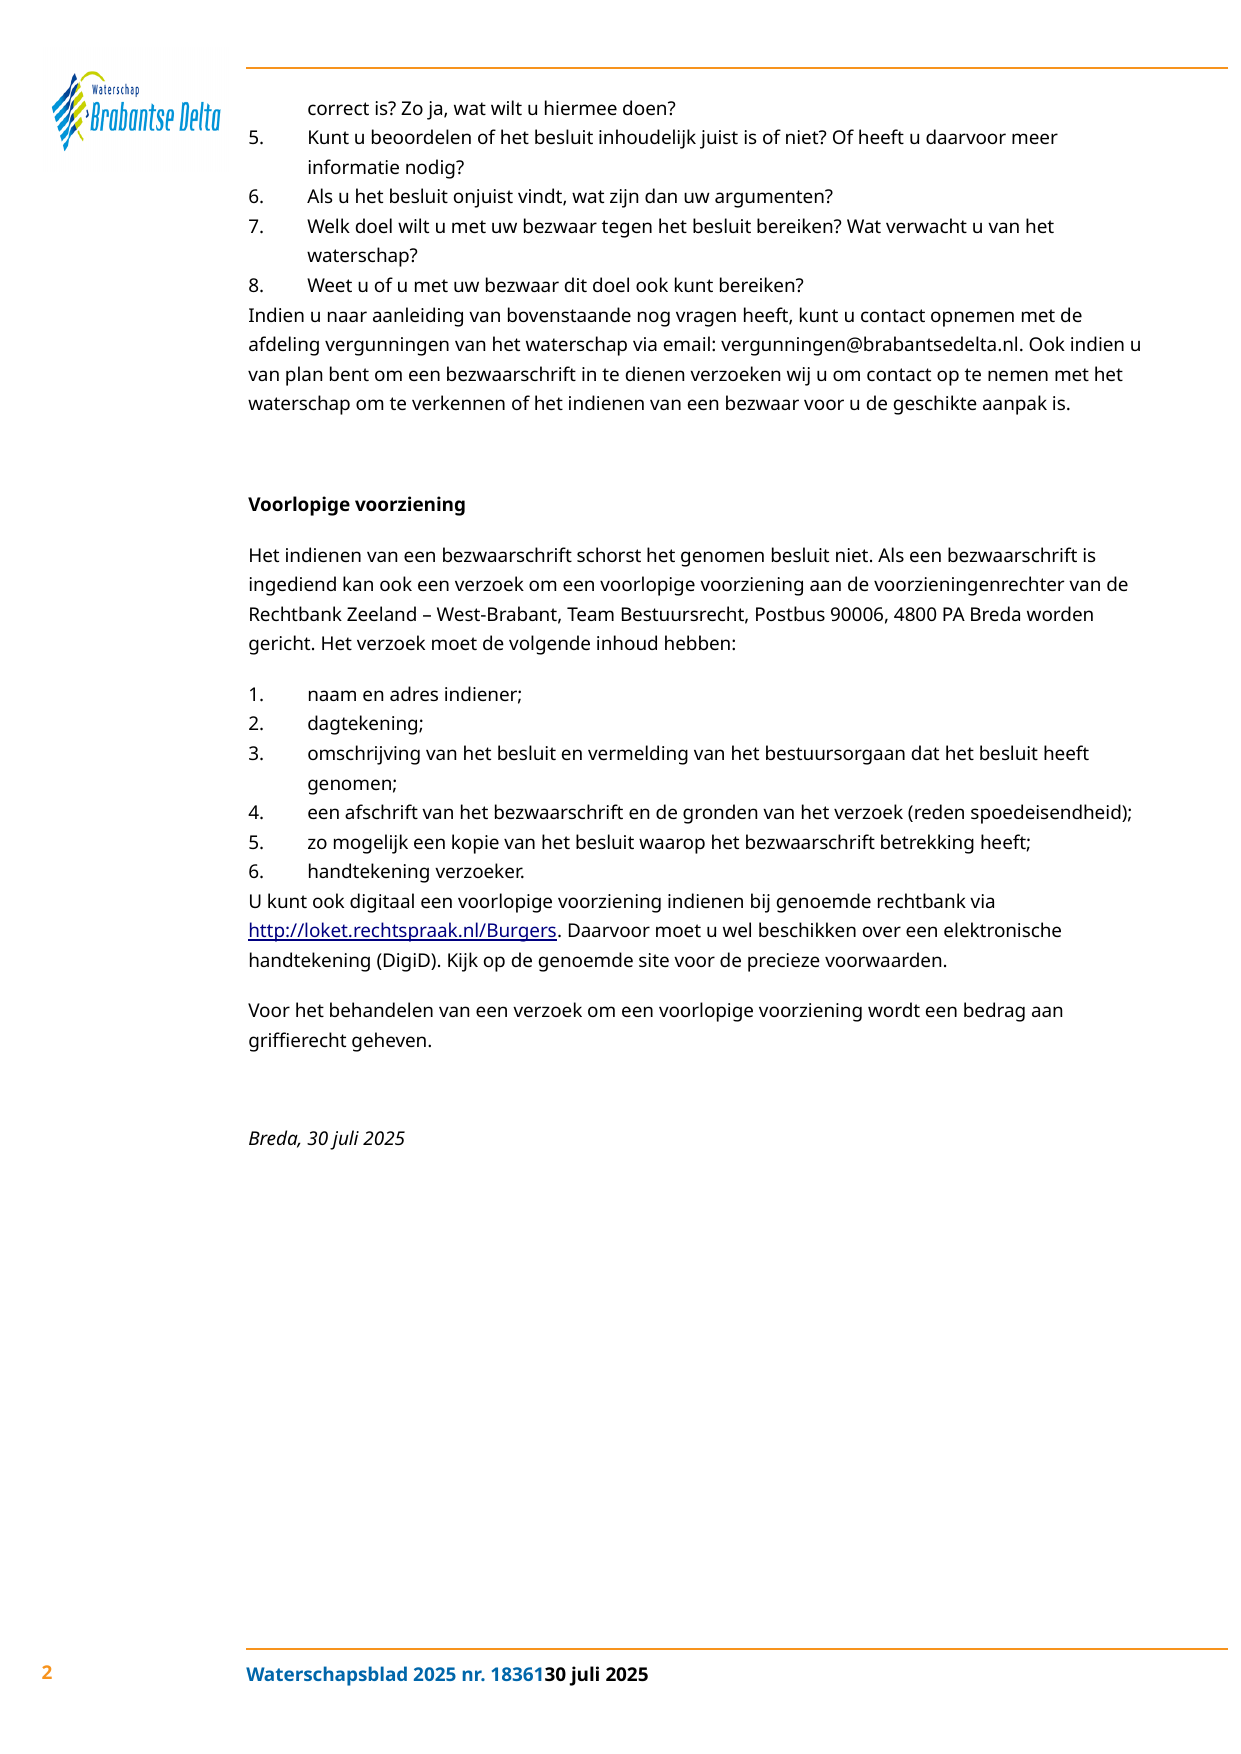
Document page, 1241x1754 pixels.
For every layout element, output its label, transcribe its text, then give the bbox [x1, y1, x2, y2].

picture [41, 47, 231, 172]
list correct is? Zo ja, wat wilt u hiermee doen? [248, 95, 1152, 121]
text Voor het behandelen van een verzoek om een voorlopige voorziening wordt een bedrag aan griffierecht geheven. [248, 998, 1152, 1053]
list naam en adres indiener; [248, 681, 1152, 707]
text Voorlopige voorziening [248, 491, 1152, 517]
list omschrijving van het besluit en vermelding van het bestuursorgaan dat het besluit heeft genomen; [248, 740, 1152, 796]
list zo mogelijk een kopie van het besluit waarop het bezwaarschrift betrekking heeft; [248, 829, 1152, 855]
list Welk doel wilt u met uw bezwaar tegen het besluit bereiken? Wat verwacht u van het waterschap? [248, 213, 1152, 268]
text U kunt ook digitaal een voorlopige voorziening indienen bij genoemde rechtbank via http://loket.rechtspraak.nl/Burgers. Daarvoor moet u wel beschikken over een elektronische handtekening (DigiD). Kijk op de genoemde site voor de precieze voorwaarden. [248, 888, 1152, 973]
list Weet u of u met uw bezwaar dit doel ook kunt bereiken? [248, 272, 1152, 298]
list een afschrift van het bezwaarschrift en de gronden van het verzoek (reden spoedeisendheid); [248, 799, 1152, 825]
list Kunt u beoordelen of het besluit inhoudelijk juist is of niet? Of heeft u daarvoor meer informatie nodig? [248, 124, 1152, 180]
list dagtekening; [248, 711, 1152, 736]
text Het indienen van een bezwaarschrift schorst het genomen besluit niet. Als een bezwaarschrift is ingediend kan ook een verzoek om een voorlopige voorziening aan de voorzieningenrechter van de Rechtbank Zeeland – West-Brabant, Team Bestuursrecht, Postbus 90006, 4800 PA Breda worden gericht. Het verzoek moet de volgende inhoud hebben: [248, 542, 1152, 656]
text Indien u naar aanleiding van bovenstaande nog vragen heeft, kunt u contact opnemen met de afdeling vergunningen van het waterschap via email: vergunningen@brabantsedelta.nl. Ook indien u van plan bent om een bezwaarschrift in te dienen verzoeken wij u om contact op te nemen met het waterschap om te verkennen of het indienen van een bezwaar voor u de geschikte aanpak is. [248, 302, 1152, 416]
list Als u het besluit onjuist vindt, wat zijn dan uw argumenten? [248, 183, 1152, 209]
list handtekening verzoeker. [248, 858, 1152, 884]
text Breda, 30 juli 2025 [248, 1126, 1152, 1151]
